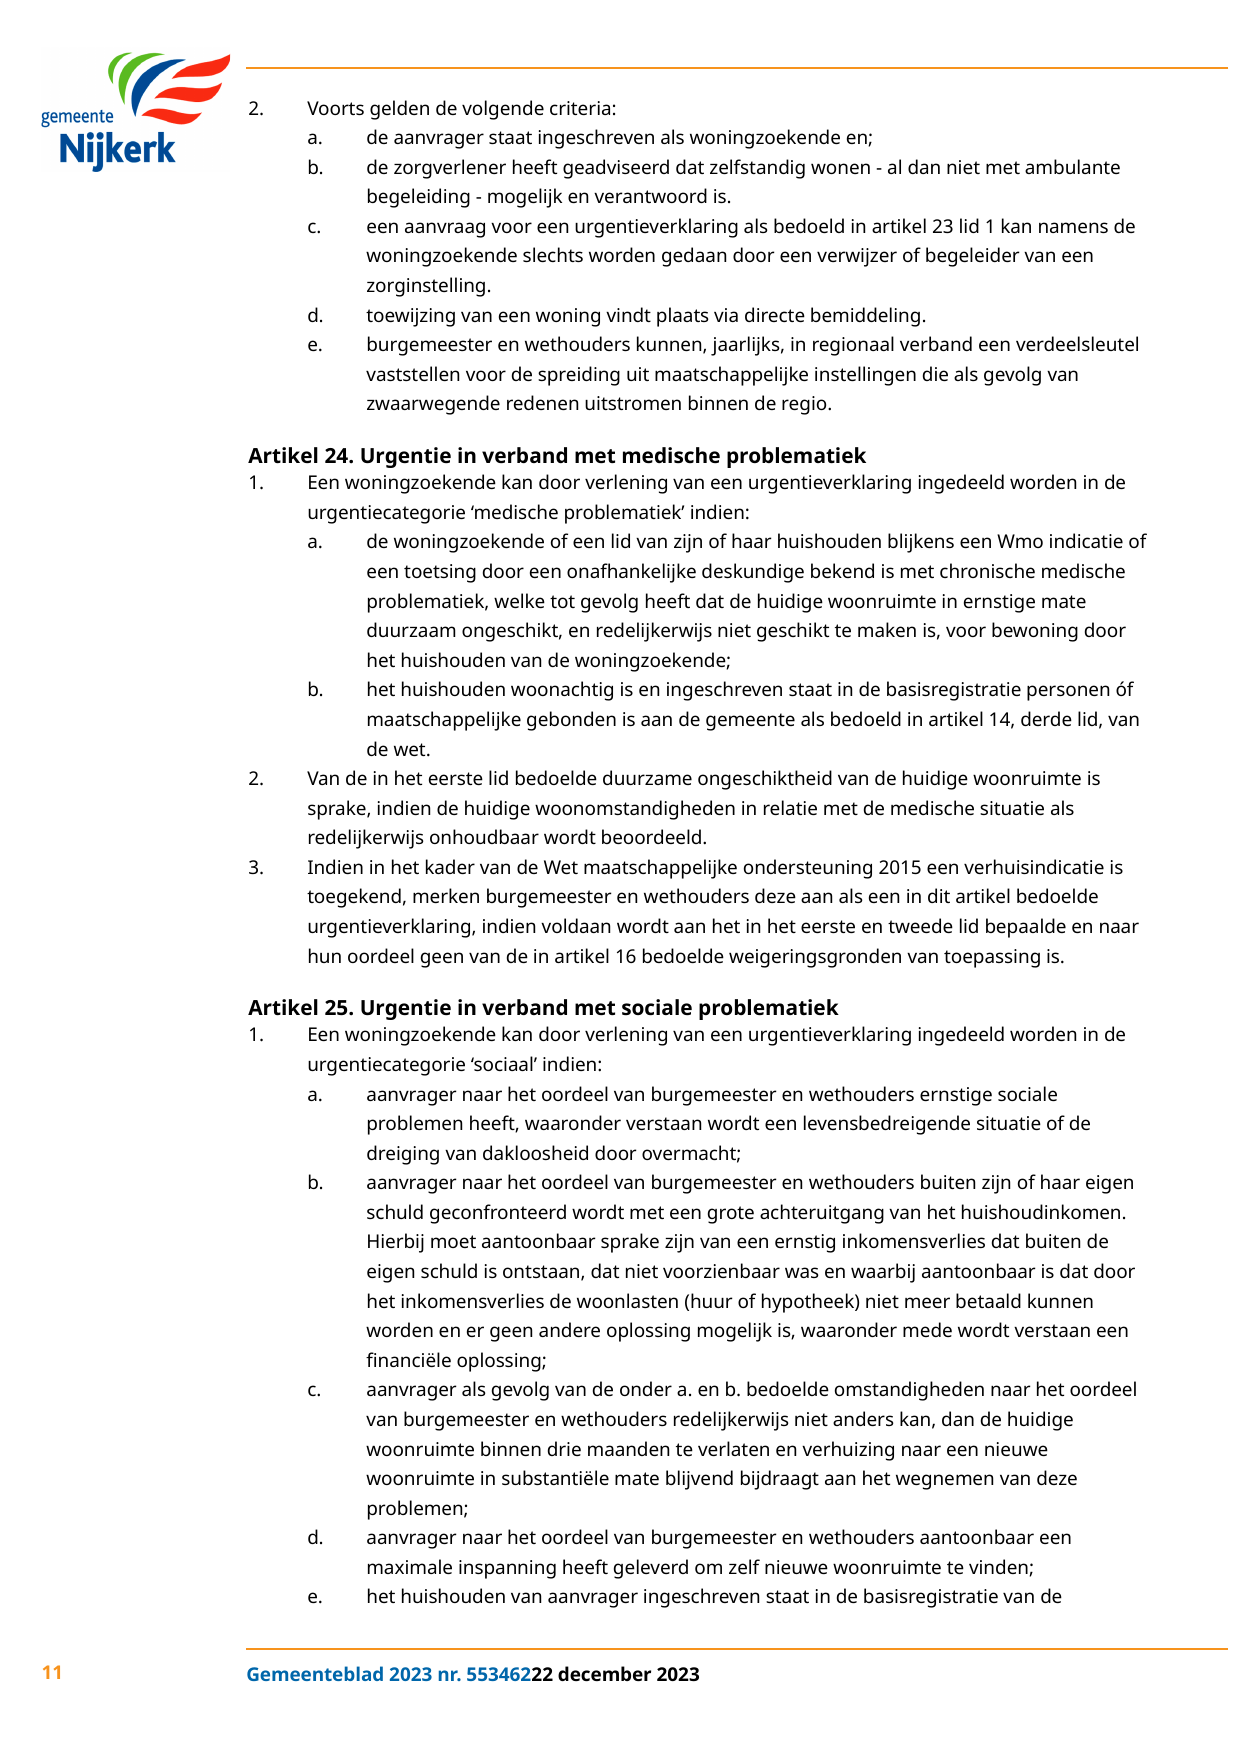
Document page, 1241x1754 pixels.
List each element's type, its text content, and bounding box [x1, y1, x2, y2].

picture [41, 47, 231, 172]
list toewijzing van een woning vindt plaats via directe bemiddeling. [307, 302, 1152, 328]
list burgemeester en wethouders kunnen, jaarlijks, in regionaal verband een verdeelsleutel vaststellen voor de spreiding uit maatschappelijke instellingen die als gevolg van zwaarwegende redenen uitstromen binnen de regio. [307, 331, 1152, 416]
list Van de in het eerste lid bedoelde duurzame ongeschiktheid van de huidige woonruimte is sprake, indien de huidige woonomstandigheden in relatie met de medische situatie als redelijkerwijs onhoudbaar wordt beoordeeld. [248, 765, 1152, 850]
list de zorgverlener heeft geadviseerd dat zelfstandig wonen - al dan niet met ambulante begeleiding - mogelijk en verantwoord is. [307, 154, 1152, 209]
list aanvrager naar het oordeel van burgemeester en wethouders aantoonbaar een maximale inspanning heeft geleverd om zelf nieuwe woonruimte te vinden; [307, 1524, 1152, 1580]
text Artikel 24. Urgentie in verband met medische problematiek [248, 441, 1152, 469]
list een aanvraag voor een urgentieverklaring als bedoeld in artikel 23 lid 1 kan namens de woningzoekende slechts worden gedaan door een verwijzer of begeleider van een zorginstelling. [307, 213, 1152, 298]
list de woningzoekende of een lid van zijn of haar huishouden blijkens een Wmo indicatie of een toetsing door een onafhankelijke deskundige bekend is met chronische medische problematiek, welke tot gevolg heeft dat de huidige woonruimte in ernstige mate duurzaam ongeschikt, en redelijkerwijs niet geschikt te maken is, voor bewoning door het huishouden van de woningzoekende; [307, 529, 1152, 673]
list aanvrager als gevolg van de onder a. en b. bedoelde omstandigheden naar het oordeel van burgemeester en wethouders redelijkerwijs niet anders kan, dan de huidige woonruimte binnen drie maanden te verlaten en verhuizing naar een nieuwe woonruimte in substantiële mate blijvend bijdraagt aan het wegnemen van deze problemen; [307, 1377, 1152, 1521]
list aanvrager naar het oordeel van burgemeester en wethouders ernstige sociale problemen heeft, waaronder verstaan wordt een levensbedreigende situatie of de dreiging van dakloosheid door overmacht; [307, 1081, 1152, 1166]
list de aanvrager staat ingeschreven als woningzoekende en; [307, 124, 1152, 150]
list Een woningzoekende kan door verlening van een urgentieverklaring ingedeeld worden in de urgentiecategorie ‘medische problematiek’ indien: [248, 469, 1152, 525]
list het huishouden woonachtig is en ingeschreven staat in de basisregistratie personen óf maatschappelijke gebonden is aan de gemeente als bedoeld in artikel 14, derde lid, van de wet. [307, 677, 1152, 761]
list Een woningzoekende kan door verlening van een urgentieverklaring ingedeeld worden in de urgentiecategorie ‘sociaal’ indien: [248, 1022, 1152, 1077]
list Voorts gelden de volgende criteria: [248, 95, 1152, 121]
list Indien in het kader van de Wet maatschappelijke ondersteuning 2015 een verhuisindicatie is toegekend, merken burgemeester en wethouders deze aan als een in dit artikel bedoelde urgentieverklaring, indien voldaan wordt aan het in het eerste en tweede lid bepaalde en naar hun oordeel geen van de in artikel 16 bedoelde weigeringsgronden van toepassing is. [248, 854, 1152, 968]
text Artikel 25. Urgentie in verband met sociale problematiek [248, 993, 1152, 1022]
list aanvrager naar het oordeel van burgemeester en wethouders buiten zijn of haar eigen schuld geconfronteerd wordt met een grote achteruitgang van het huishoudinkomen. Hierbij moet aantoonbaar sprake zijn van een ernstig inkomensverlies dat buiten de eigen schuld is ontstaan, dat niet voorzienbaar was en waarbij aantoonbaar is dat door het inkomensverlies de woonlasten (huur of hypotheek) niet meer betaald kunnen worden en er geen andere oplossing mogelijk is, waaronder mede wordt verstaan een financiële oplossing; [307, 1169, 1152, 1373]
list het huishouden van aanvrager ingeschreven staat in de basisregistratie van de [307, 1584, 1152, 1609]
